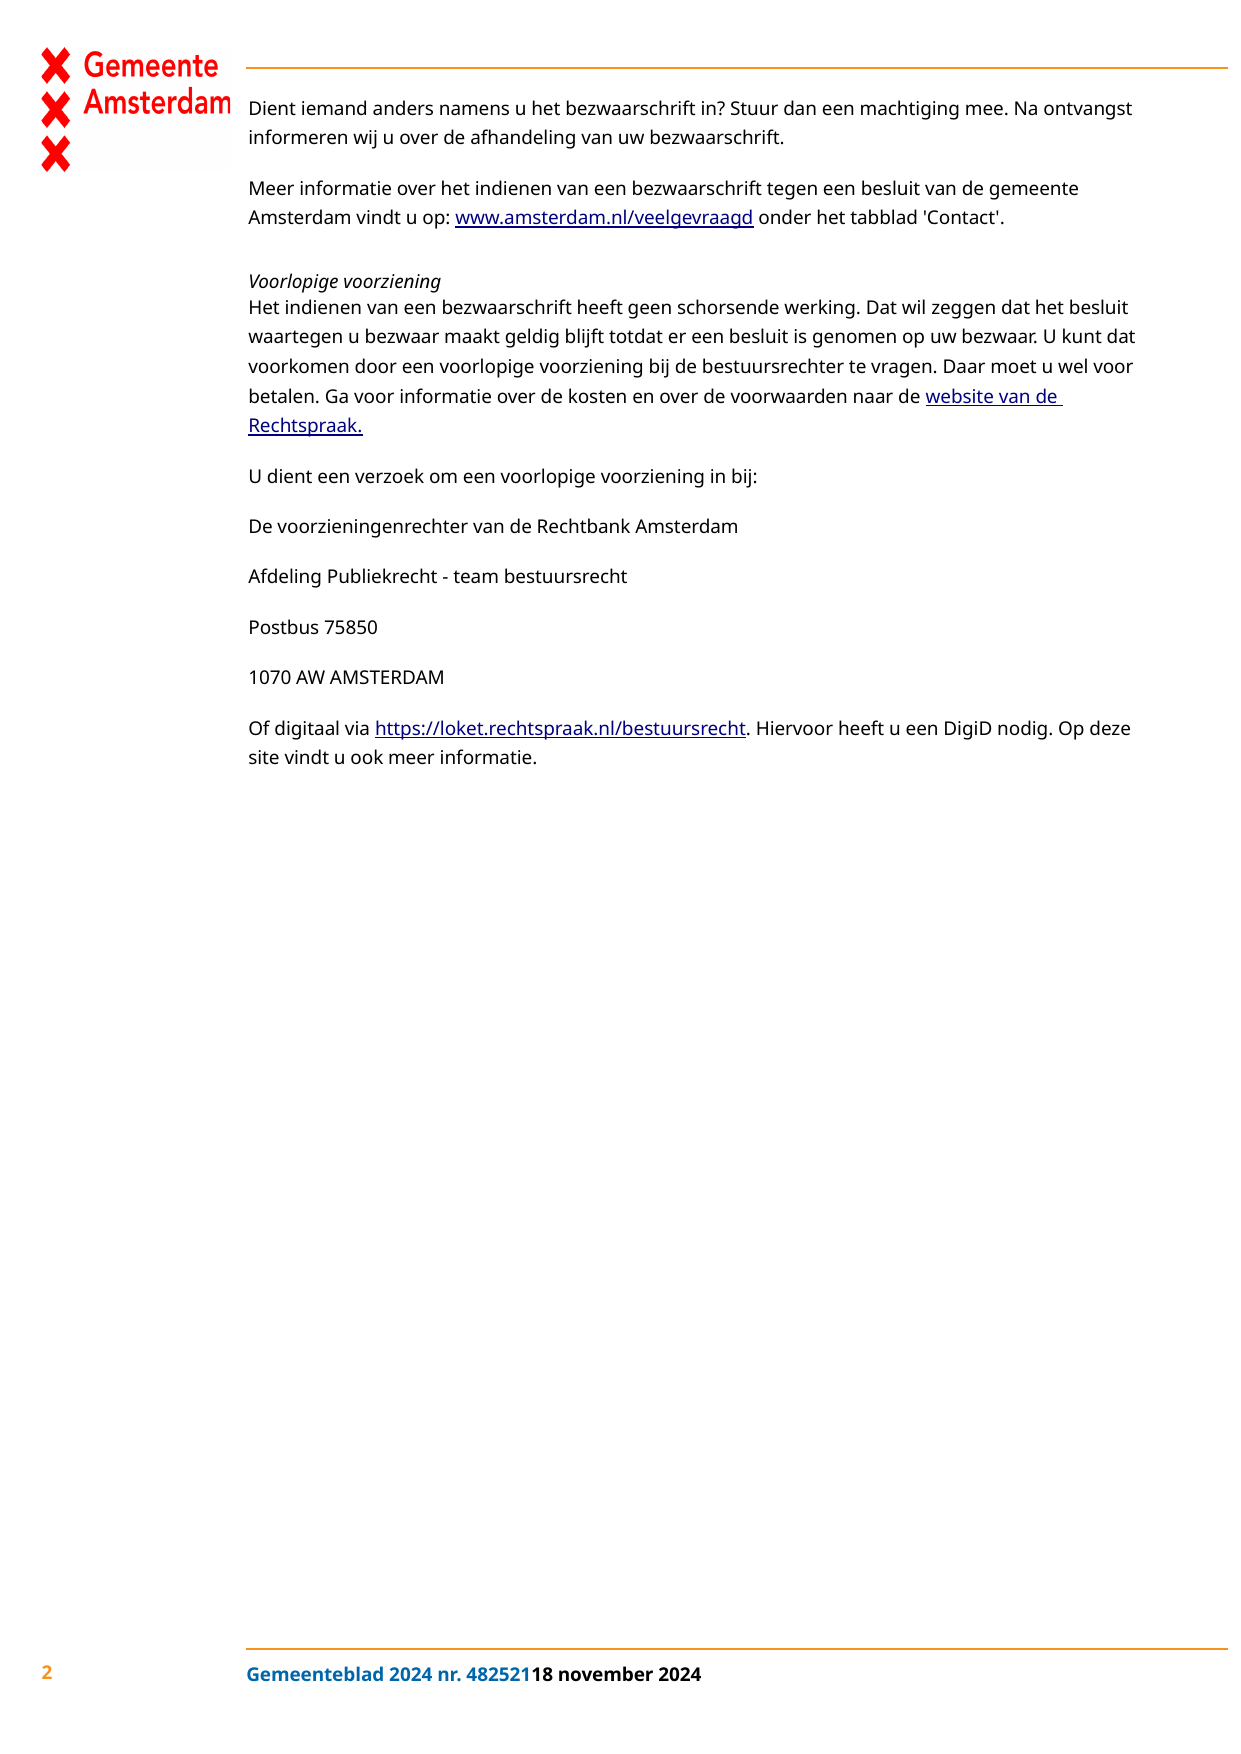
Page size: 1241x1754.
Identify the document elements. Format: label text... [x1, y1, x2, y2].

text Meer informatie over het indienen van een bezwaarschrift tegen een besluit van de gemeente Amsterdam vindt u op: www.amsterdam.nl/veelgevraagd onder het tabblad 'Contact'. [248, 175, 1152, 230]
text Dient iemand anders namens u het bezwaarschrift in? Stuur dan een machtiging mee. Na ontvangst informeren wij u over de afhandeling van uw bezwaarschrift. [248, 95, 1152, 150]
text Afdeling Publiekrecht - team bestuursrecht [248, 564, 1152, 589]
picture [41, 47, 231, 172]
text Postbus 75850 [248, 614, 1152, 640]
text Of digitaal via https://loket.rechtspraak.nl/bestuursrecht. Hiervoor heeft u een DigiD nodig. Op deze site vindt u ook meer informatie. [248, 715, 1152, 770]
text Het indienen van een bezwaarschrift heeft geen schorsende werking. Dat wil zeggen dat het besluit waartegen u bezwaar maakt geldig blijft totdat er een besluit is genomen op uw bezwaar. U kunt dat voorkomen door een voorlopige voorziening bij de bestuursrechter te vragen. Daar moet u wel voor betalen. Ga voor informatie over de kosten en over de voorwaarden naar de website van de Rechtspraak. [248, 294, 1152, 438]
text U dient een verzoek om een voorlopige voorziening in bij: [248, 463, 1152, 488]
text Voorlopige voorziening [248, 268, 1152, 294]
text 1070 AW AMSTERDAM [248, 664, 1152, 690]
text De voorzieningenrechter van de Rechtbank Amsterdam [248, 513, 1152, 539]
